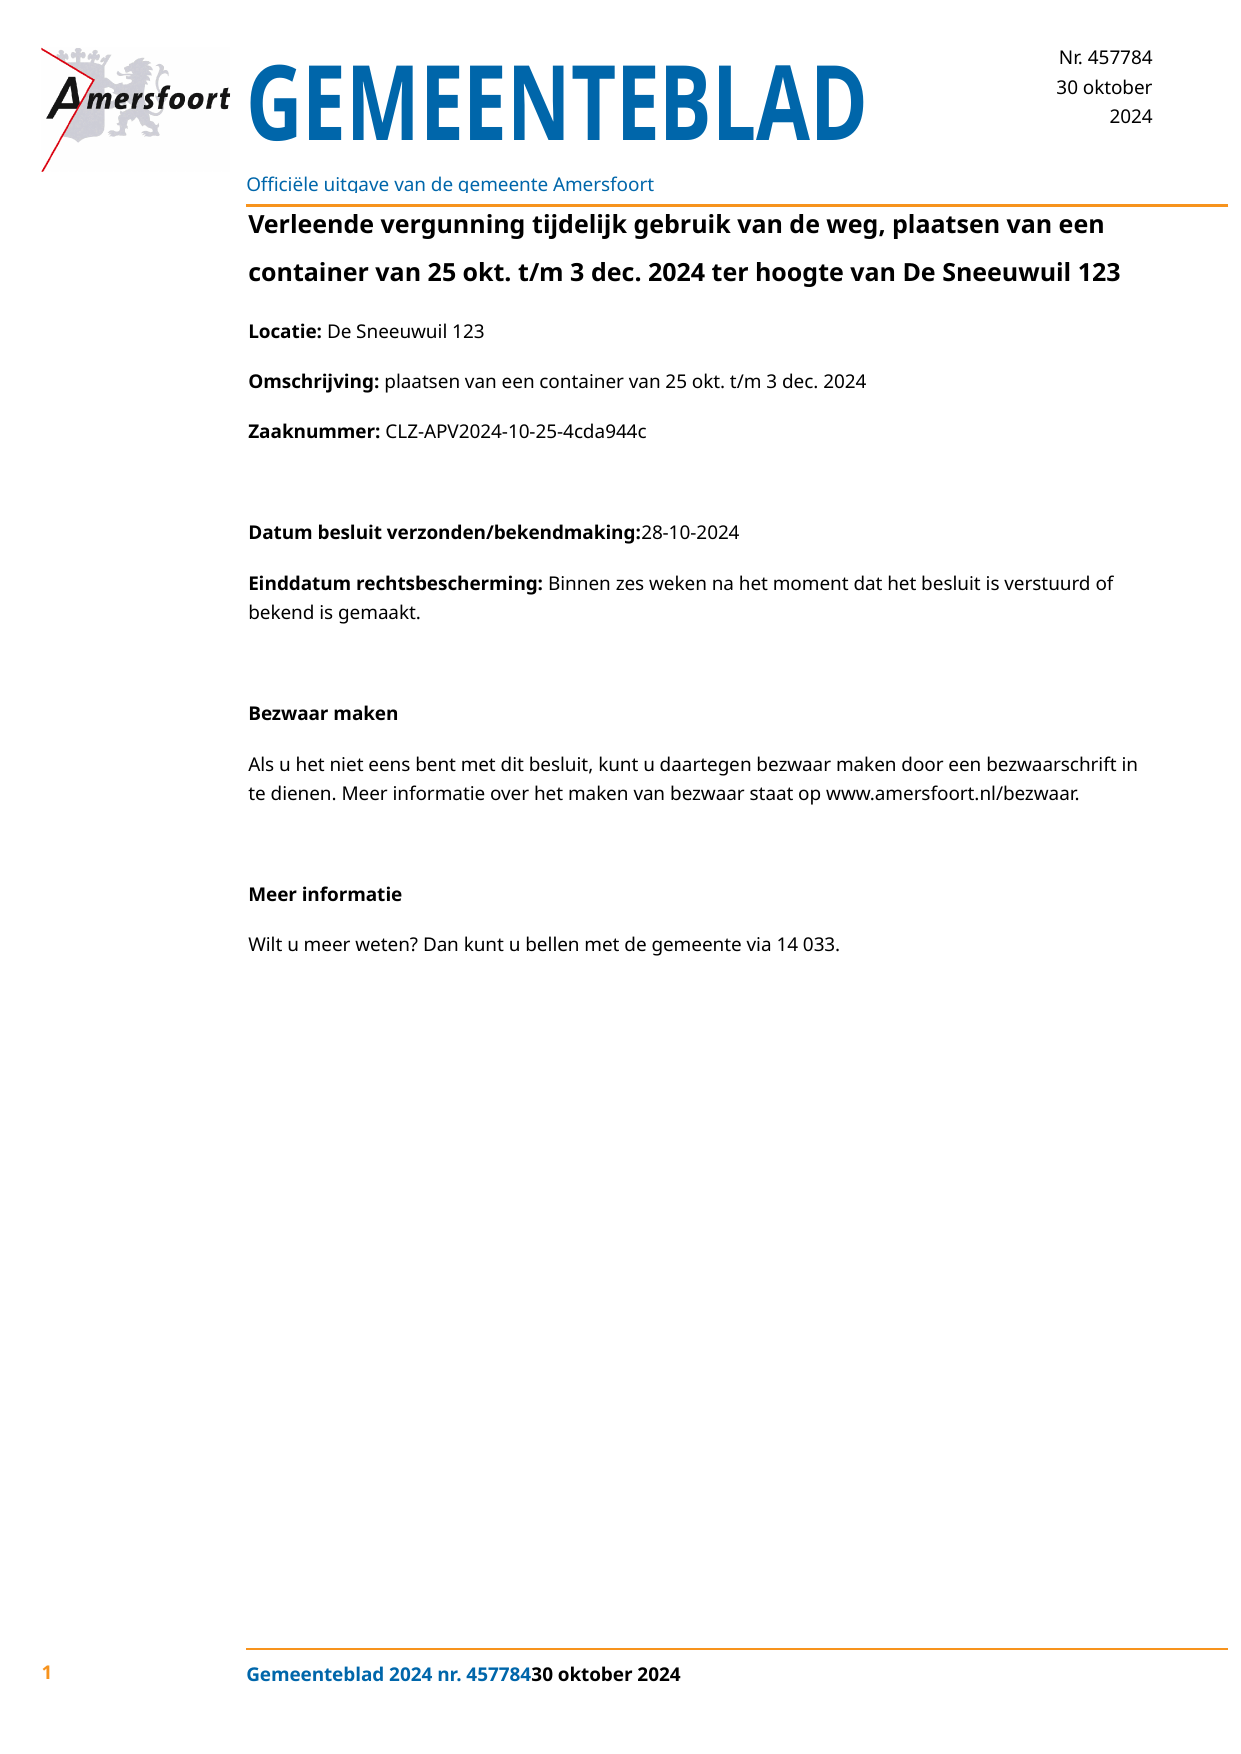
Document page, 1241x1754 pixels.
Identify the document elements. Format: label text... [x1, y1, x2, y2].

text Als u het niet eens bent met dit besluit, kunt u daartegen bezwaar maken door een bezwaarschrift in te dienen. Meer informatie over het maken van bezwaar staat op www.amersfoort.nl/bezwaar. [248, 751, 1152, 806]
text Wilt u meer weten? Dan kunt u bellen met de gemeente via 14 033. [248, 932, 1152, 957]
text Einddatum rechtsbescherming: Binnen zes weken na het moment dat het besluit is verstuurd of bekend is gemaakt. [248, 570, 1152, 625]
text Verleende vergunning tijdelijk gebruik van de weg, plaatsen van een container van 25 okt. t/m 3 dec. 2024 ter hoogte van De Sneeuwuil 123 [248, 207, 1152, 288]
text Omschrijving: plaatsen van een container van 25 okt. t/m 3 dec. 2024 [248, 368, 1152, 394]
text Zaaknummer: CLZ-APV2024-10-25-4cda944c [248, 419, 1152, 444]
text Bezwaar maken [248, 700, 1152, 726]
text Datum besluit verzonden/bekendmaking:28-10-2024 [248, 519, 1152, 545]
picture [41, 47, 231, 172]
text Locatie: De Sneeuwuil 123 [248, 318, 1152, 344]
text Meer informatie [248, 881, 1152, 907]
